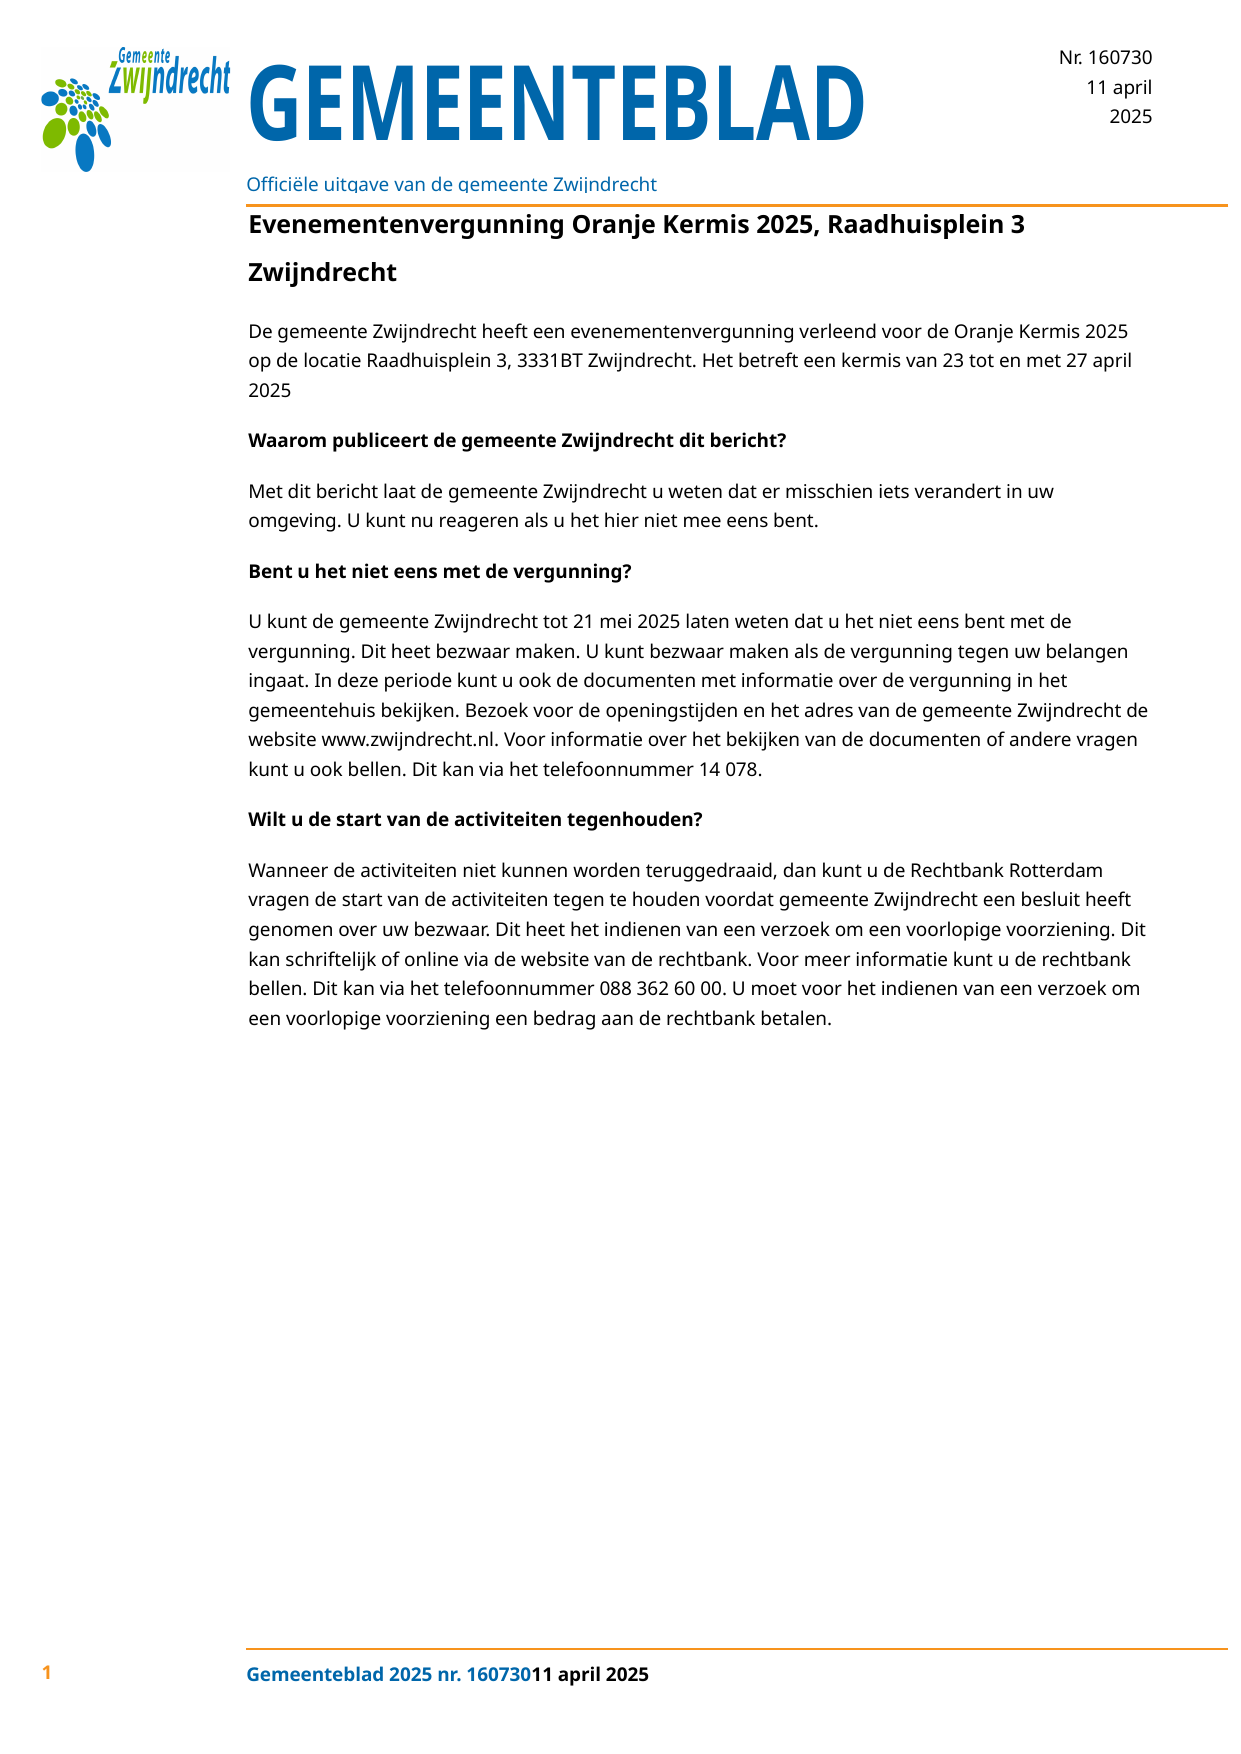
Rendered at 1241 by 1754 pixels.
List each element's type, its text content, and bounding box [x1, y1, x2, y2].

text Met dit bericht laat de gemeente Zwijndrecht u weten dat er misschien iets verandert in uw omgeving. U kunt nu reageren als u het hier niet mee eens bent. [248, 478, 1152, 533]
picture [41, 47, 231, 172]
text Bent u het niet eens met de vergunning? [248, 558, 1152, 584]
text Wilt u de start van de activiteiten tegenhouden? [248, 807, 1152, 832]
text Wanneer de activiteiten niet kunnen worden teruggedraaid, dan kunt u de Rechtbank Rotterdam vragen de start van de activiteiten tegen te houden voordat gemeente Zwijndrecht een besluit heeft genomen over uw bezwaar. Dit heet het indienen van een verzoek om een voorlopige voorziening. Dit kan schriftelijk of online via de website van de rechtbank. Voor meer informatie kunt u de rechtbank bellen. Dit kan via het telefoonnummer 088 362 60 00. U moet voor het indienen van een verzoek om een voorlopige voorziening een bedrag aan de rechtbank betalen. [248, 857, 1152, 1031]
text De gemeente Zwijndrecht heeft een evenementenvergunning verleend voor de Oranje Kermis 2025 op de locatie Raadhuisplein 3, 3331BT Zwijndrecht. Het betreft een kermis van 23 tot en met 27 april 2025 [248, 318, 1152, 403]
text Evenementenvergunning Oranje Kermis 2025, Raadhuisplein 3 Zwijndrecht [248, 207, 1152, 288]
text Waarom publiceert de gemeente Zwijndrecht dit bericht? [248, 427, 1152, 453]
text U kunt de gemeente Zwijndrecht tot 21 mei 2025 laten weten dat u het niet eens bent met de vergunning. Dit heet bezwaar maken. U kunt bezwaar maken als de vergunning tegen uw belangen ingaat. In deze periode kunt u ook de documenten met informatie over de vergunning in het gemeentehuis bekijken. Bezoek voor de openingstijden en het adres van de gemeente Zwijndrecht de website www.zwijndrecht.nl. Voor informatie over het bekijken van de documenten of andere vragen kunt u ook bellen. Dit kan via het telefoonnummer 14 078. [248, 608, 1152, 782]
